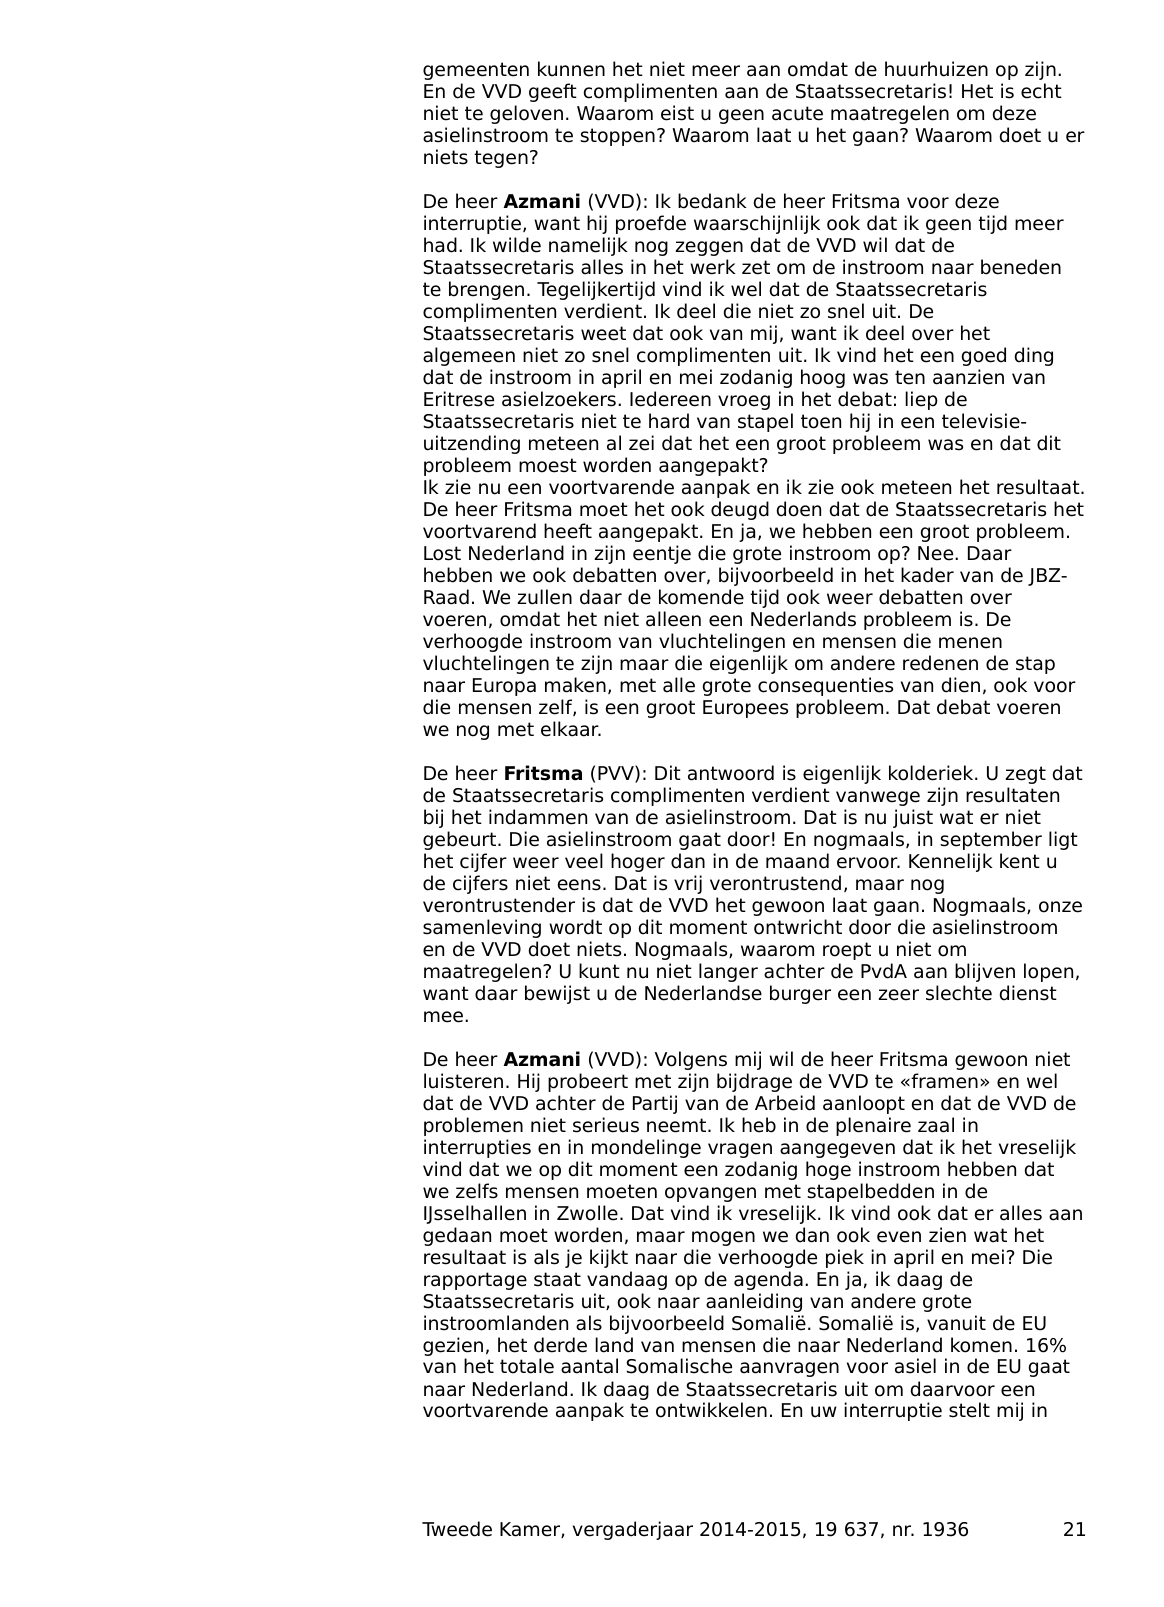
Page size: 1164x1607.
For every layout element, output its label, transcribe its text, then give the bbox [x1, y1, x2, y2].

text gemeenten kunnen het niet meer aan omdat de huurhuizen op zijn. En de VVD geeft complimenten aan de Staatssecretaris! Het is echt niet te geloven. Waarom eist u geen acute maatregelen om deze asielinstroom te stoppen? Waarom laat u het gaan? Waarom doet u er niets tegen? [422, 59, 1087, 169]
text Ik zie nu een voortvarende aanpak en ik zie ook meteen het resultaat. De heer Fritsma moet het ook deugd doen dat de Staatssecretaris het voortvarend heeft aangepakt. En ja, we hebben een groot probleem. Lost Nederland in zijn eentje die grote instroom op? Nee. Daar hebben we ook debatten over, bijvoorbeeld in het kader van de JBZ-Raad. We zullen daar de komende tijd ook weer debatten over voeren, omdat het niet alleen een Nederlands probleem is. De verhoogde instroom van vluchtelingen en mensen die menen vluchtelingen te zijn maar die eigenlijk om andere redenen de stap naar Europa maken, met alle grote consequenties van dien, ook voor die mensen zelf, is een groot Europees probleem. Dat debat voeren we nog met elkaar. [422, 477, 1087, 741]
text De heer Fritsma (PVV): Dit antwoord is eigenlijk kolderiek. U zegt dat de Staatssecretaris complimenten verdient vanwege zijn resultaten bij het indammen van de asielinstroom. Dat is nu juist wat er niet gebeurt. Die asielinstroom gaat door! En nogmaals, in september ligt het cijfer weer veel hoger dan in de maand ervoor. Kennelijk kent u de cijfers niet eens. Dat is vrij verontrustend, maar nog verontrustender is dat de VVD het gewoon laat gaan. Nogmaals, onze samenleving wordt op dit moment ontwricht door die asielinstroom en de VVD doet niets. Nogmaals, waarom roept u niet om maatregelen? U kunt nu niet langer achter de PvdA aan blijven lopen, want daar bewijst u de Nederlandse burger een zeer slechte dienst mee. [422, 763, 1087, 1027]
text De heer Azmani (VVD): Ik bedank de heer Fritsma voor deze interruptie, want hij proefde waarschijnlijk ook dat ik geen tijd meer had. Ik wilde namelijk nog zeggen dat de VVD wil dat de Staatssecretaris alles in het werk zet om de instroom naar beneden te brengen. Tegelijkertijd vind ik wel dat de Staatssecretaris complimenten verdient. Ik deel die niet zo snel uit. De Staatssecretaris weet dat ook van mij, want ik deel over het algemeen niet zo snel complimenten uit. Ik vind het een goed ding dat de instroom in april en mei zodanig hoog was ten aanzien van Eritrese asielzoekers. Iedereen vroeg in het debat: liep de Staatssecretaris niet te hard van stapel toen hij in een televisie-uitzending meteen al zei dat het een groot probleem was en dat dit probleem moest worden aangepakt? [422, 191, 1087, 477]
text De heer Azmani (VVD): Volgens mij wil de heer Fritsma gewoon niet luisteren. Hij probeert met zijn bijdrage de VVD te «framen» en wel dat de VVD achter de Partij van de Arbeid aanloopt en dat de VVD de problemen niet serieus neemt. Ik heb in de plenaire zaal in interrupties en in mondelinge vragen aangegeven dat ik het vreselijk vind dat we op dit moment een zodanig hoge instroom hebben dat we zelfs mensen moeten opvangen met stapelbedden in de IJsselhallen in Zwolle. Dat vind ik vreselijk. Ik vind ook dat er alles aan gedaan moet worden, maar mogen we dan ook even zien wat het resultaat is als je kijkt naar die verhoogde piek in april en mei? Die rapportage staat vandaag op de agenda. En ja, ik daag de Staatssecretaris uit, ook naar aanleiding van andere grote instroomlanden als bijvoorbeeld Somalië. Somalië is, vanuit de EU gezien, het derde land van mensen die naar Nederland komen. 16% van het totale aantal Somalische aanvragen voor asiel in de EU gaat naar Nederland. Ik daag de Staatssecretaris uit om daarvoor een voortvarende aanpak te ontwikkelen. En uw interruptie stelt mij in [422, 1049, 1087, 1422]
